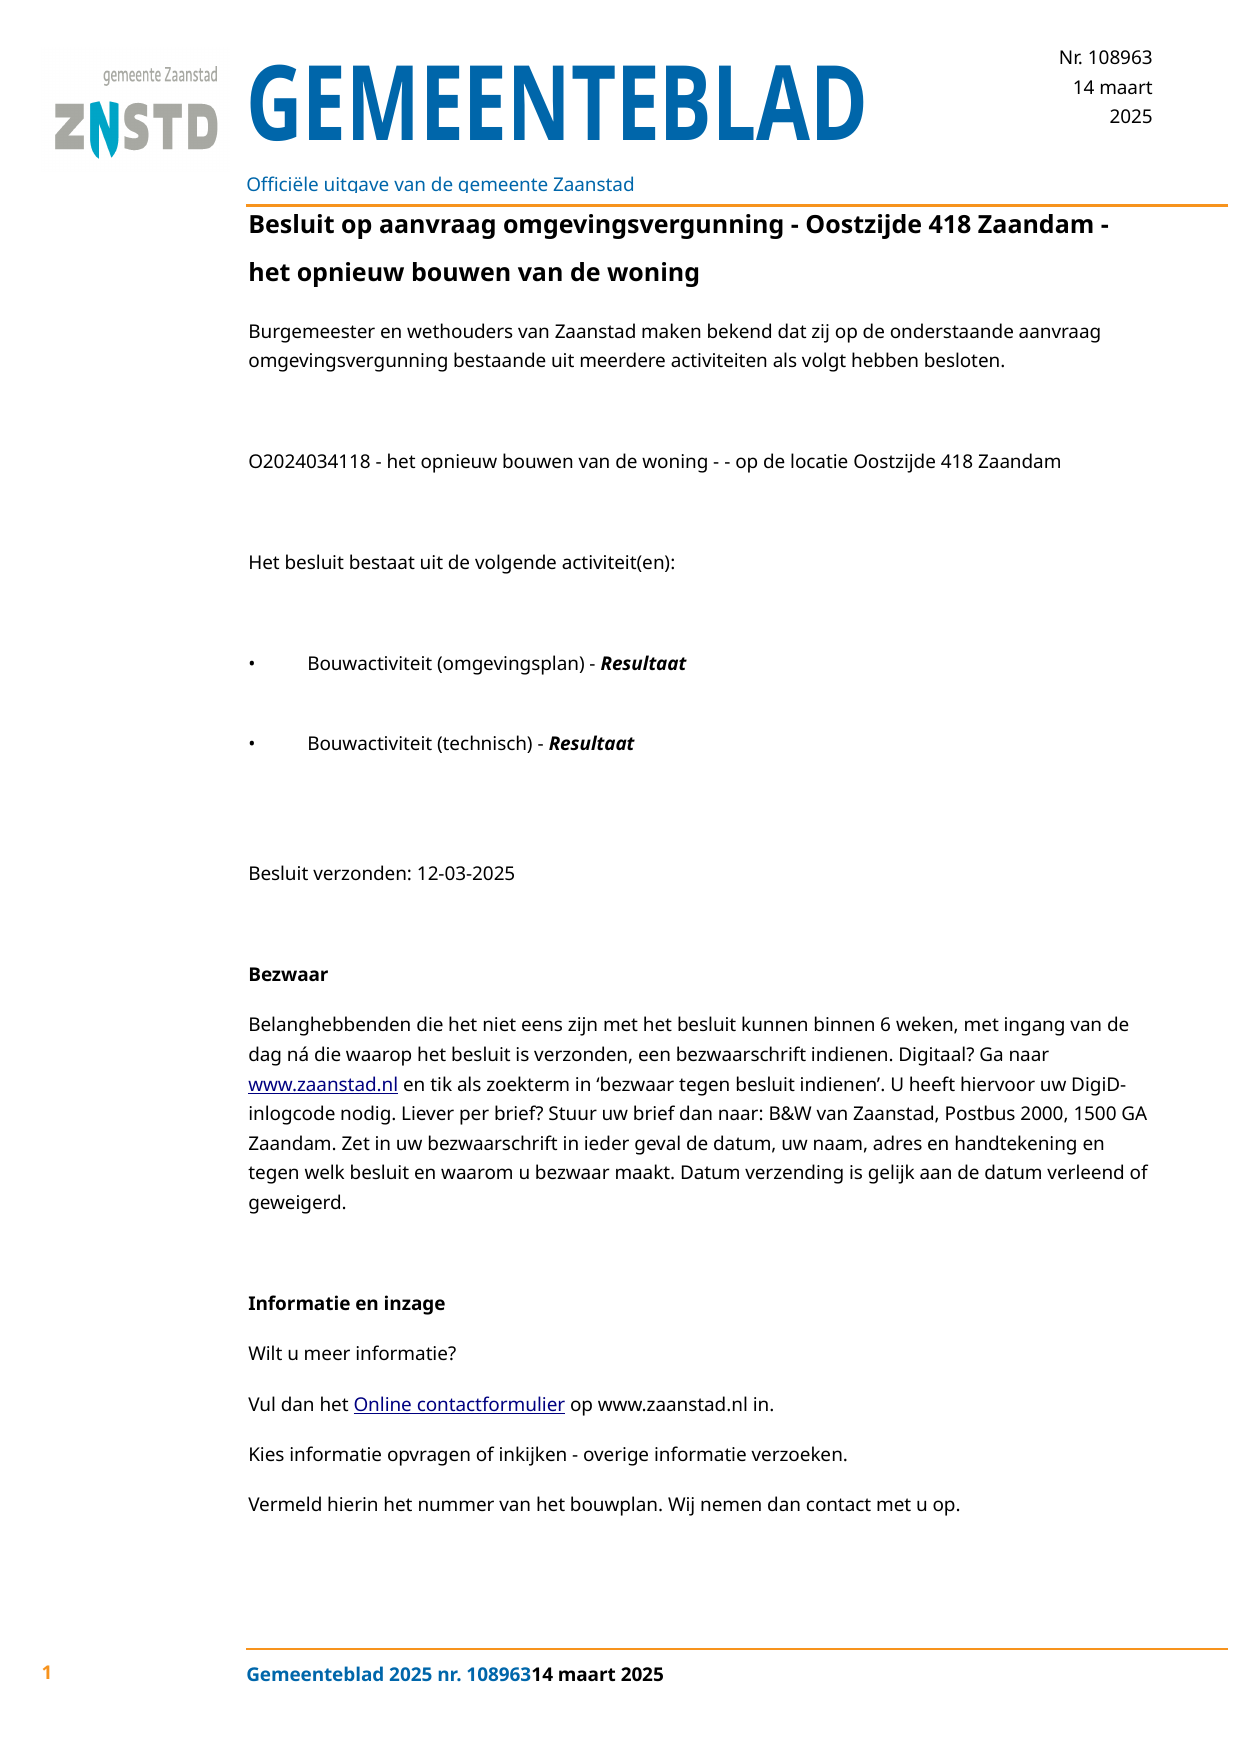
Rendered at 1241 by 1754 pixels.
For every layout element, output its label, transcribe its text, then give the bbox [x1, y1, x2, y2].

text Vermeld hierin het nummer van het bouwplan. Wij nemen dan contact met u op. [248, 1492, 1152, 1517]
text Belanghebbenden die het niet eens zijn met het besluit kunnen binnen 6 weken, met ingang van de dag ná die waarop het besluit is verzonden, een bezwaarschrift indienen. Digitaal? Ga naar www.zaanstad.nl en tik als zoekterm in ‘bezwaar tegen besluit indienen’. U heeft hiervoor uw DigiD-inlogcode nodig. Liever per brief? Stuur uw brief dan naar: B&W van Zaanstad, Postbus 2000, 1500 GA Zaandam. Zet in uw bezwaarschrift in ieder geval de datum, uw naam, adres en handtekening en tegen welk besluit en waarom u bezwaar maakt. Datum verzending is gelijk aan de datum verleend of geweigerd. [248, 1012, 1152, 1215]
text Besluit verzonden: 12-03-2025 [248, 860, 1152, 886]
text Burgemeester en wethouders van Zaanstad maken bekend dat zij op de onderstaande aanvraag omgevingsvergunning bestaande uit meerdere activiteiten als volgt hebben besloten. [248, 318, 1152, 373]
text O2024034118 - het opnieuw bouwen van de woning - - op de locatie Oostzijde 418 Zaandam [248, 448, 1152, 474]
text Informatie en inzage [248, 1290, 1152, 1316]
text Vul dan het Online contactformulier op www.zaanstad.nl in. [248, 1391, 1152, 1417]
list Bouwactiviteit (omgevingsplan) - Resultaat [248, 650, 1152, 676]
text Kies informatie opvragen of inkijken - overige informatie verzoeken. [248, 1441, 1152, 1467]
picture [41, 47, 231, 172]
text Bezwaar [248, 961, 1152, 987]
list Bouwactiviteit (technisch) - Resultaat [248, 730, 1152, 756]
text Wilt u meer informatie? [248, 1340, 1152, 1366]
text Het besluit bestaat uit de volgende activiteit(en): [248, 549, 1152, 575]
text Besluit op aanvraag omgevingsvergunning - Oostzijde 418 Zaandam - het opnieuw bouwen van de woning [248, 207, 1152, 288]
